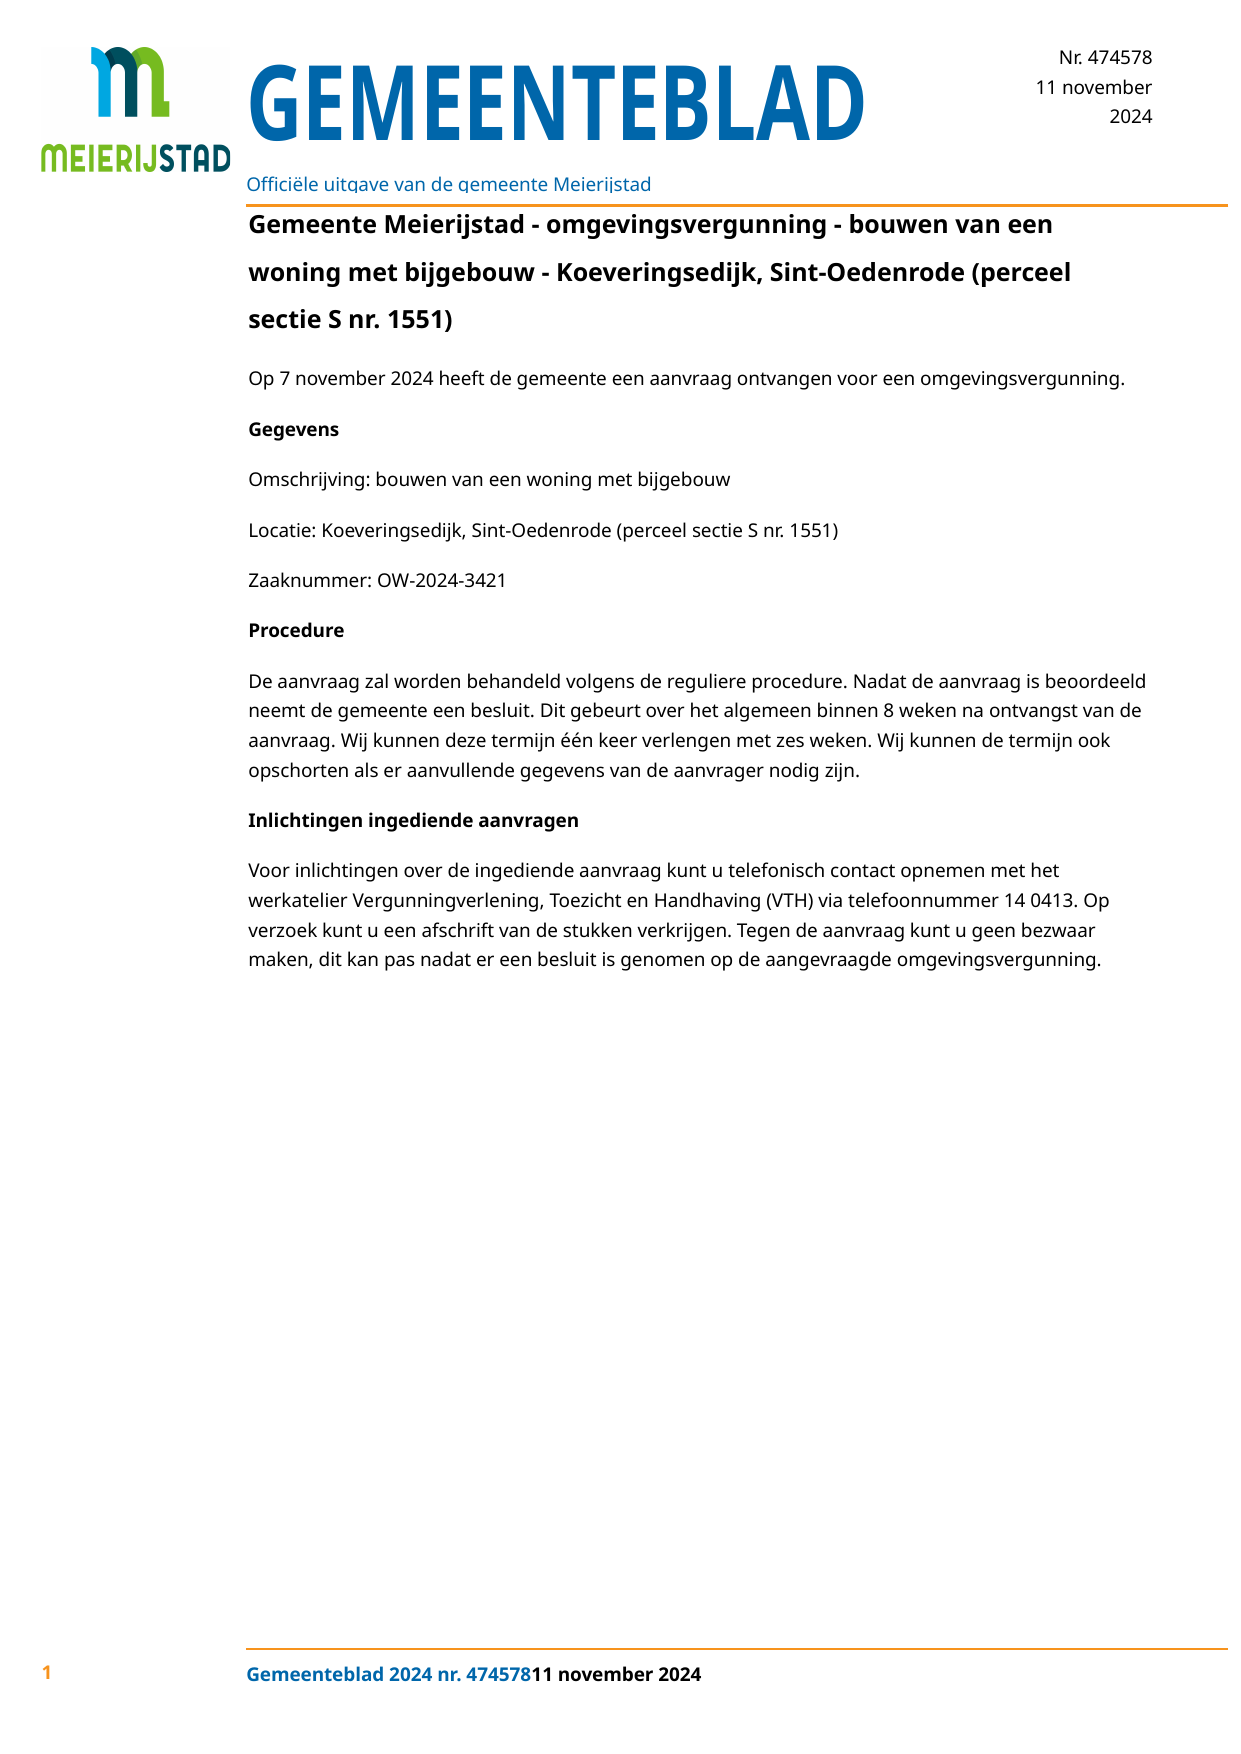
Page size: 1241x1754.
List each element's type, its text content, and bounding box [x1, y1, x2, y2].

text Voor inlichtingen over de ingediende aanvraag kunt u telefonisch contact opnemen met het werkatelier Vergunningverlening, Toezicht en Handhaving (VTH) via telefoonnummer 14 0413. Op verzoek kunt u een afschrift van de stukken verkrijgen. Tegen de aanvraag kunt u geen bezwaar maken, dit kan pas nadat er een besluit is genomen op de aangevraagde omgevingsvergunning. [248, 858, 1152, 972]
text Gegevens [248, 416, 1152, 442]
text Inlichtingen ingediende aanvragen [248, 807, 1152, 833]
text Op 7 november 2024 heeft de gemeente een aanvraag ontvangen voor een omgevingsvergunning. [248, 366, 1152, 391]
text De aanvraag zal worden behandeld volgens de reguliere procedure. Nadat de aanvraag is beoordeeld neemt de gemeente een besluit. Dit gebeurt over het algemeen binnen 8 weken na ontvangst van de aanvraag. Wij kunnen deze termijn één keer verlengen met zes weken. Wij kunnen de termijn ook opschorten als er aanvullende gegevens van de aanvrager nodig zijn. [248, 668, 1152, 782]
text Procedure [248, 618, 1152, 643]
text Locatie: Koeveringsedijk, Sint-Oedenrode (perceel sectie S nr. 1551) [248, 517, 1152, 542]
picture [41, 47, 231, 172]
text Omschrijving: bouwen van een woning met bijgebouw [248, 466, 1152, 492]
text Gemeente Meierijstad - omgevingsvergunning - bouwen van een woning met bijgebouw - Koeveringsedijk, Sint-Oedenrode (perceel sectie S nr. 1551) [248, 207, 1152, 336]
text Zaaknummer: OW-2024-3421 [248, 567, 1152, 593]
